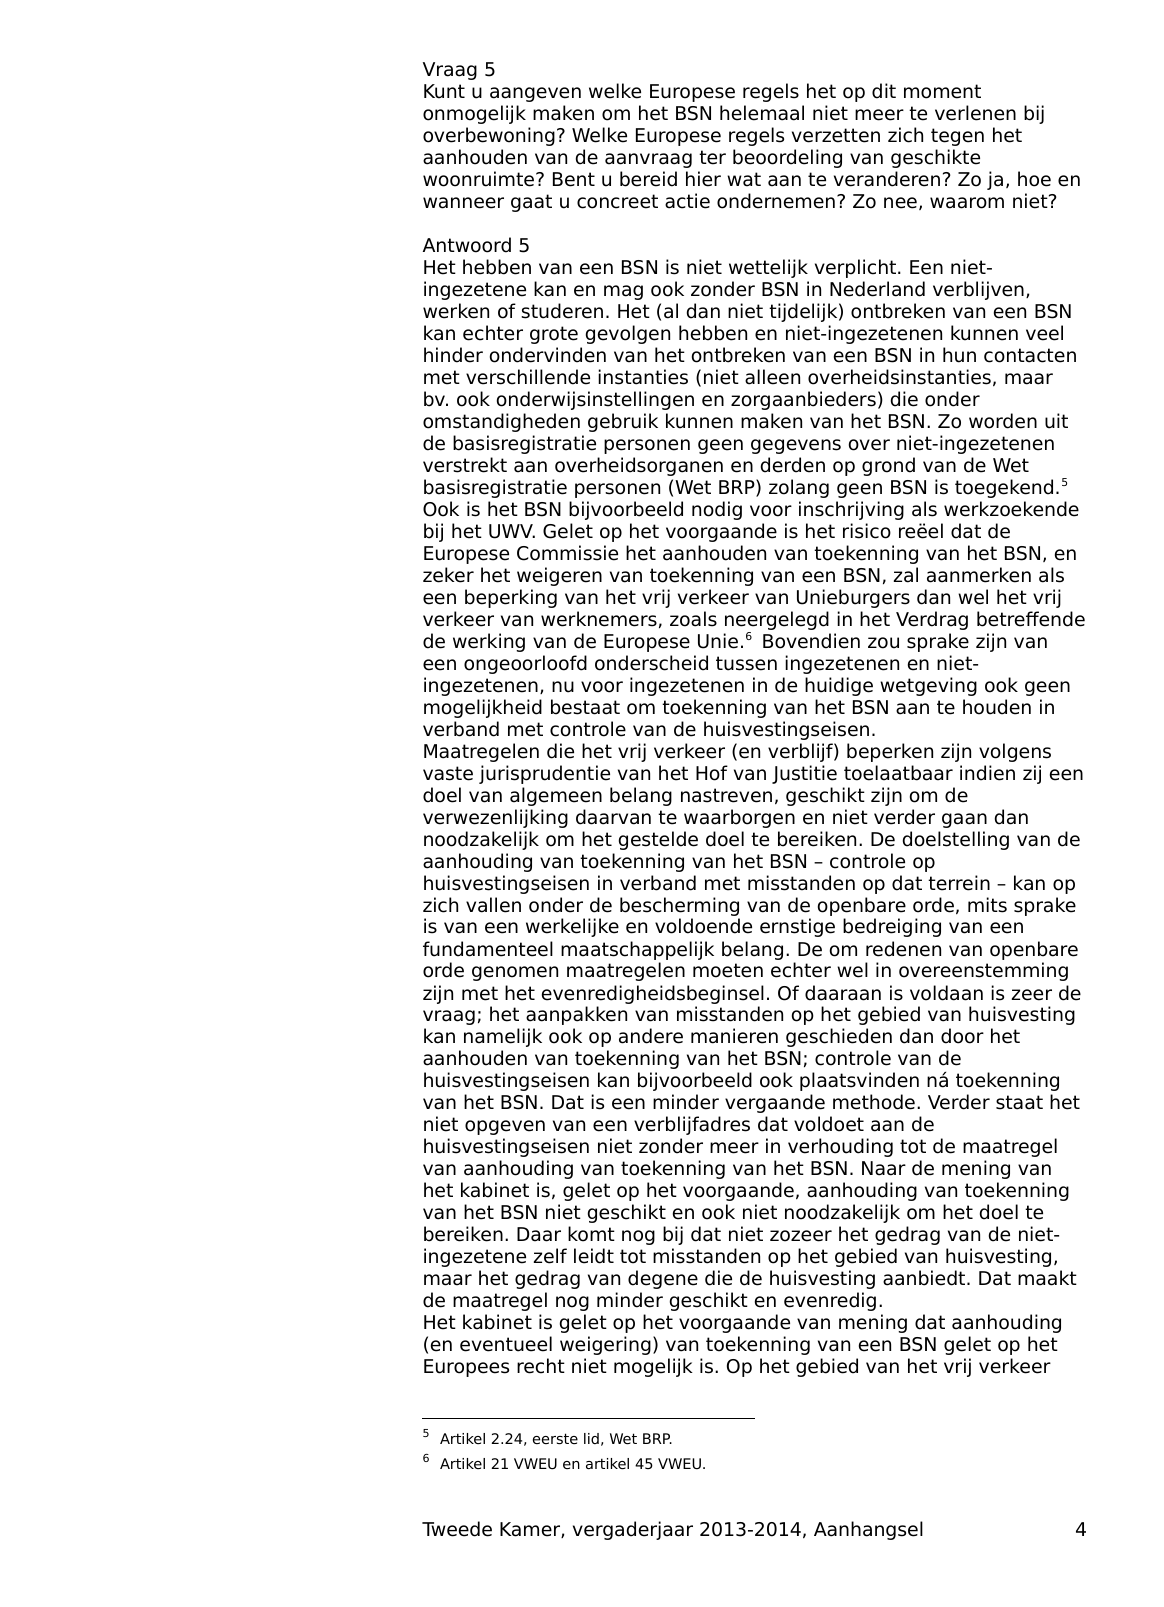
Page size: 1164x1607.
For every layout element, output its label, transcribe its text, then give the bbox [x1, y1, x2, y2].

text Het kabinet is gelet op het voorgaande van mening dat aanhouding (en eventueel weigering) van toekenning van een BSN gelet op het Europees recht niet mogelijk is. Op het gebied van het vrij verkeer [422, 1312, 1087, 1378]
text Het hebben van een BSN is niet wettelijk verplicht. Een niet-ingezetene kan en mag ook zonder BSN in Nederland verblijven, werken of studeren. Het (al dan niet tijdelijk) ontbreken van een BSN kan echter grote gevolgen hebben en niet-ingezetenen kunnen veel hinder ondervinden van het ontbreken van een BSN in hun contacten met verschillende instanties (niet alleen overheidsinstanties, maar bv. ook onderwijsinstellingen en zorgaanbieders) die onder omstandigheden gebruik kunnen maken van het BSN. Zo worden uit de basisregistratie personen geen gegevens over niet-ingezetenen verstrekt aan overheidsorganen en derden op grond van de Wet basisregistratie personen (Wet BRP) zolang geen BSN is toegekend. Ook is het BSN bijvoorbeeld nodig voor inschrijving als werkzoekende bij het UWV. Gelet op het voorgaande is het risico reëel dat de Europese Commissie het aanhouden van toekenning van het BSN, en zeker het weigeren van toekenning van een BSN, zal aanmerken als een beperking van het vrij verkeer van Unieburgers dan wel het vrij verkeer van werknemers, zoals neergelegd in het Verdrag betreffende de werking van de Europese Unie. Bovendien zou sprake zijn van een ongeoorloofd onderscheid tussen ingezetenen en niet-ingezetenen, nu voor ingezetenen in de huidige wetgeving ook geen mogelijkheid bestaat om toekenning van het BSN aan te houden in verband met controle van de huisvestingseisen. [422, 257, 1087, 741]
text Kunt u aangeven welke Europese regels het op dit moment onmogelijk maken om het BSN helemaal niet meer te verlenen bij overbewoning? Welke Europese regels verzetten zich tegen het aanhouden van de aanvraag ter beoordeling van geschikte woonruimte? Bent u bereid hier wat aan te veranderen? Zo ja, hoe en wanneer gaat u concreet actie ondernemen? Zo nee, waarom niet? [422, 81, 1087, 213]
text Vraag 5 [422, 59, 1087, 81]
text Antwoord 5 [422, 235, 1087, 257]
text Artikel 2.24, eerste lid, Wet BRP. [422, 1427, 1087, 1449]
text Maatregelen die het vrij verkeer (en verblijf) beperken zijn volgens vaste jurisprudentie van het Hof van Justitie toelaatbaar indien zij een doel van algemeen belang nastreven, geschikt zijn om de verwezenlijking daarvan te waarborgen en niet verder gaan dan noodzakelijk om het gestelde doel te bereiken. De doelstelling van de aanhouding van toekenning van het BSN – controle op huisvestingseisen in verband met misstanden op dat terrein – kan op zich vallen onder de bescherming van de openbare orde, mits sprake is van een werkelijke en voldoende ernstige bedreiging van een fundamenteel maatschappelijk belang. De om redenen van openbare orde genomen maatregelen moeten echter wel in overeenstemming zijn met het evenredigheidsbeginsel. Of daaraan is voldaan is zeer de vraag; het aanpakken van misstanden op het gebied van huisvesting kan namelijk ook op andere manieren geschieden dan door het aanhouden van toekenning van het BSN; controle van de huisvestingseisen kan bijvoorbeeld ook plaatsvinden ná toekenning van het BSN. Dat is een minder vergaande methode. Verder staat het niet opgeven van een verblijfadres dat voldoet aan de huisvestingseisen niet zonder meer in verhouding tot de maatregel van aanhouding van toekenning van het BSN. Naar de mening van het kabinet is, gelet op het voorgaande, aanhouding van toekenning van het BSN niet geschikt en ook niet noodzakelijk om het doel te bereiken. Daar komt nog bij dat niet zozeer het gedrag van de niet-ingezetene zelf leidt tot misstanden op het gebied van huisvesting, maar het gedrag van degene die de huisvesting aanbiedt. Dat maakt de maatregel nog minder geschikt en evenredig. [422, 741, 1087, 1312]
text Artikel 21 VWEU en artikel 45 VWEU. [422, 1452, 1087, 1474]
